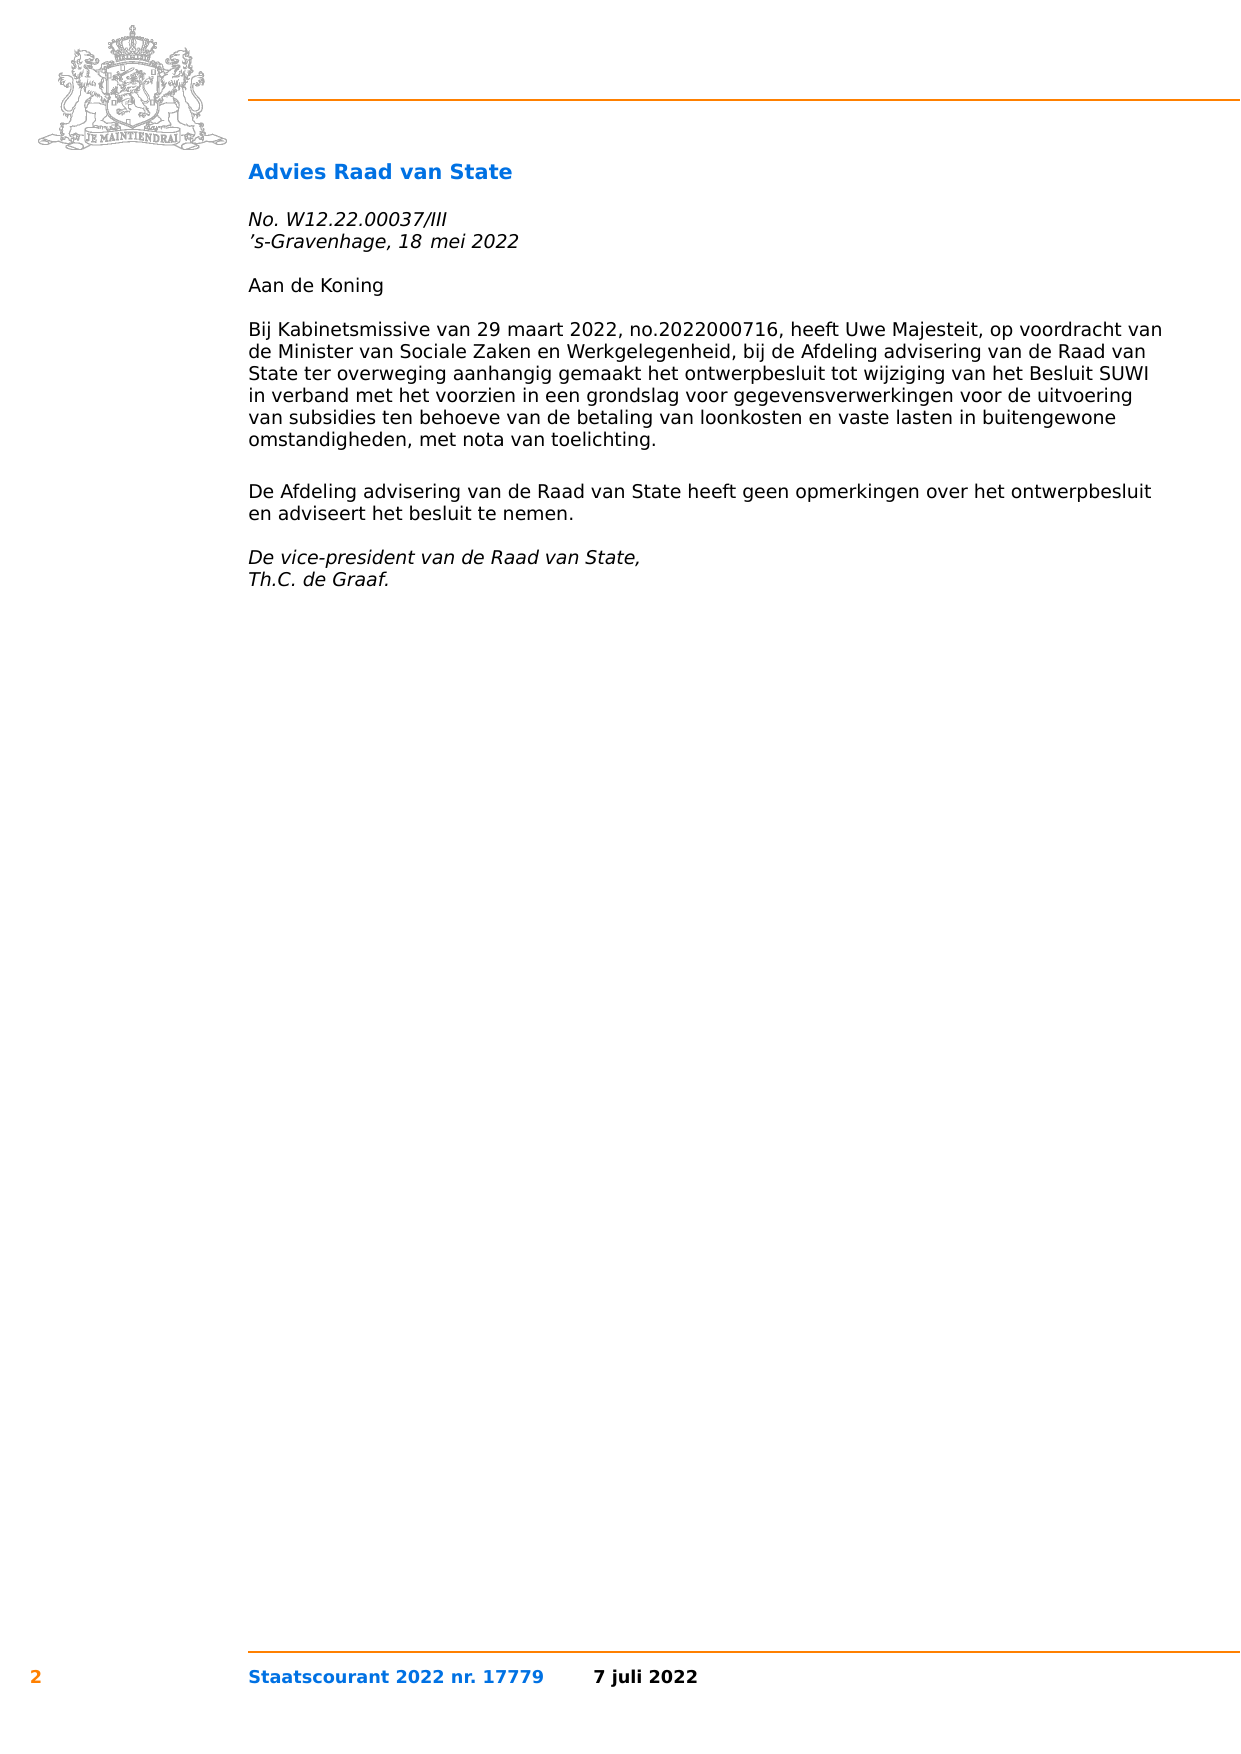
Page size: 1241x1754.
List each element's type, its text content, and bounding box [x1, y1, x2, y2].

text ’s-Gravenhage, 18 mei 2022 [248, 231, 1163, 253]
text Aan de Koning [248, 275, 1163, 297]
picture [38, 25, 227, 150]
text De vice-president van de Raad van State, Th.C. de Graaf. [248, 547, 1163, 591]
text No. W12.22.00037/III [248, 209, 1163, 231]
subtitle Advies Raad van State [248, 160, 1163, 184]
text Bij Kabinetsmissive van 29 maart 2022, no.2022000716, heeft Uwe Majesteit, op voordracht van de Minister van Sociale Zaken en Werkgelegenheid, bij de Afdeling advisering van de Raad van State ter overweging aanhangig gemaakt het ontwerpbesluit tot wijziging van het Besluit SUWI in verband met het voorzien in een grondslag voor gegevensverwerkingen voor de uitvoering van subsidies ten behoeve van de betaling van loonkosten en vaste lasten in buitengewone omstandigheden, met nota van toelichting. [248, 319, 1163, 451]
text De Afdeling advisering van de Raad van State heeft geen opmerkingen over het ontwerpbesluit en adviseert het besluit te nemen. [248, 481, 1163, 525]
